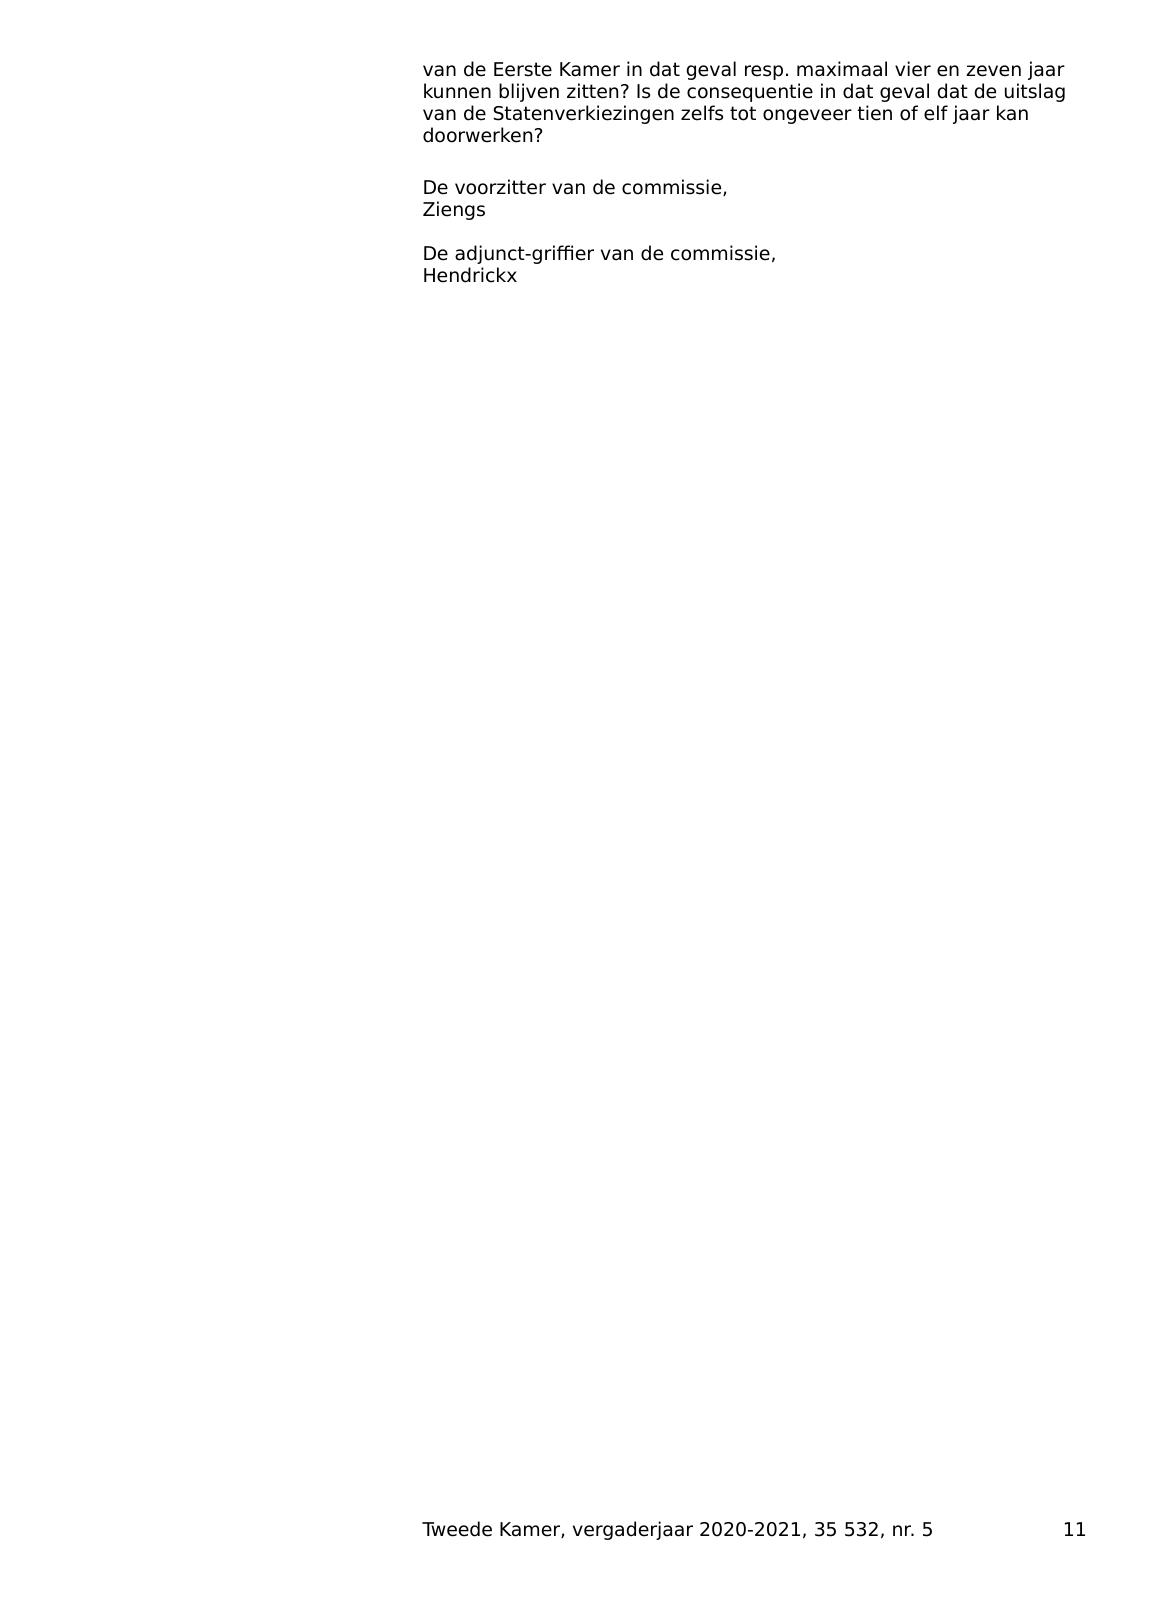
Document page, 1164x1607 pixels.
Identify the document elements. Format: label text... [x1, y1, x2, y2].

text De adjunct-griffier van de commissie, Hendrickx [422, 243, 1087, 287]
text van de Eerste Kamer in dat geval resp. maximaal vier en zeven jaar kunnen blijven zitten? Is de consequentie in dat geval dat de uitslag van de Statenverkiezingen zelfs tot ongeveer tien of elf jaar kan doorwerken? [422, 59, 1087, 147]
text De voorzitter van de commissie, Ziengs [422, 177, 1087, 221]
